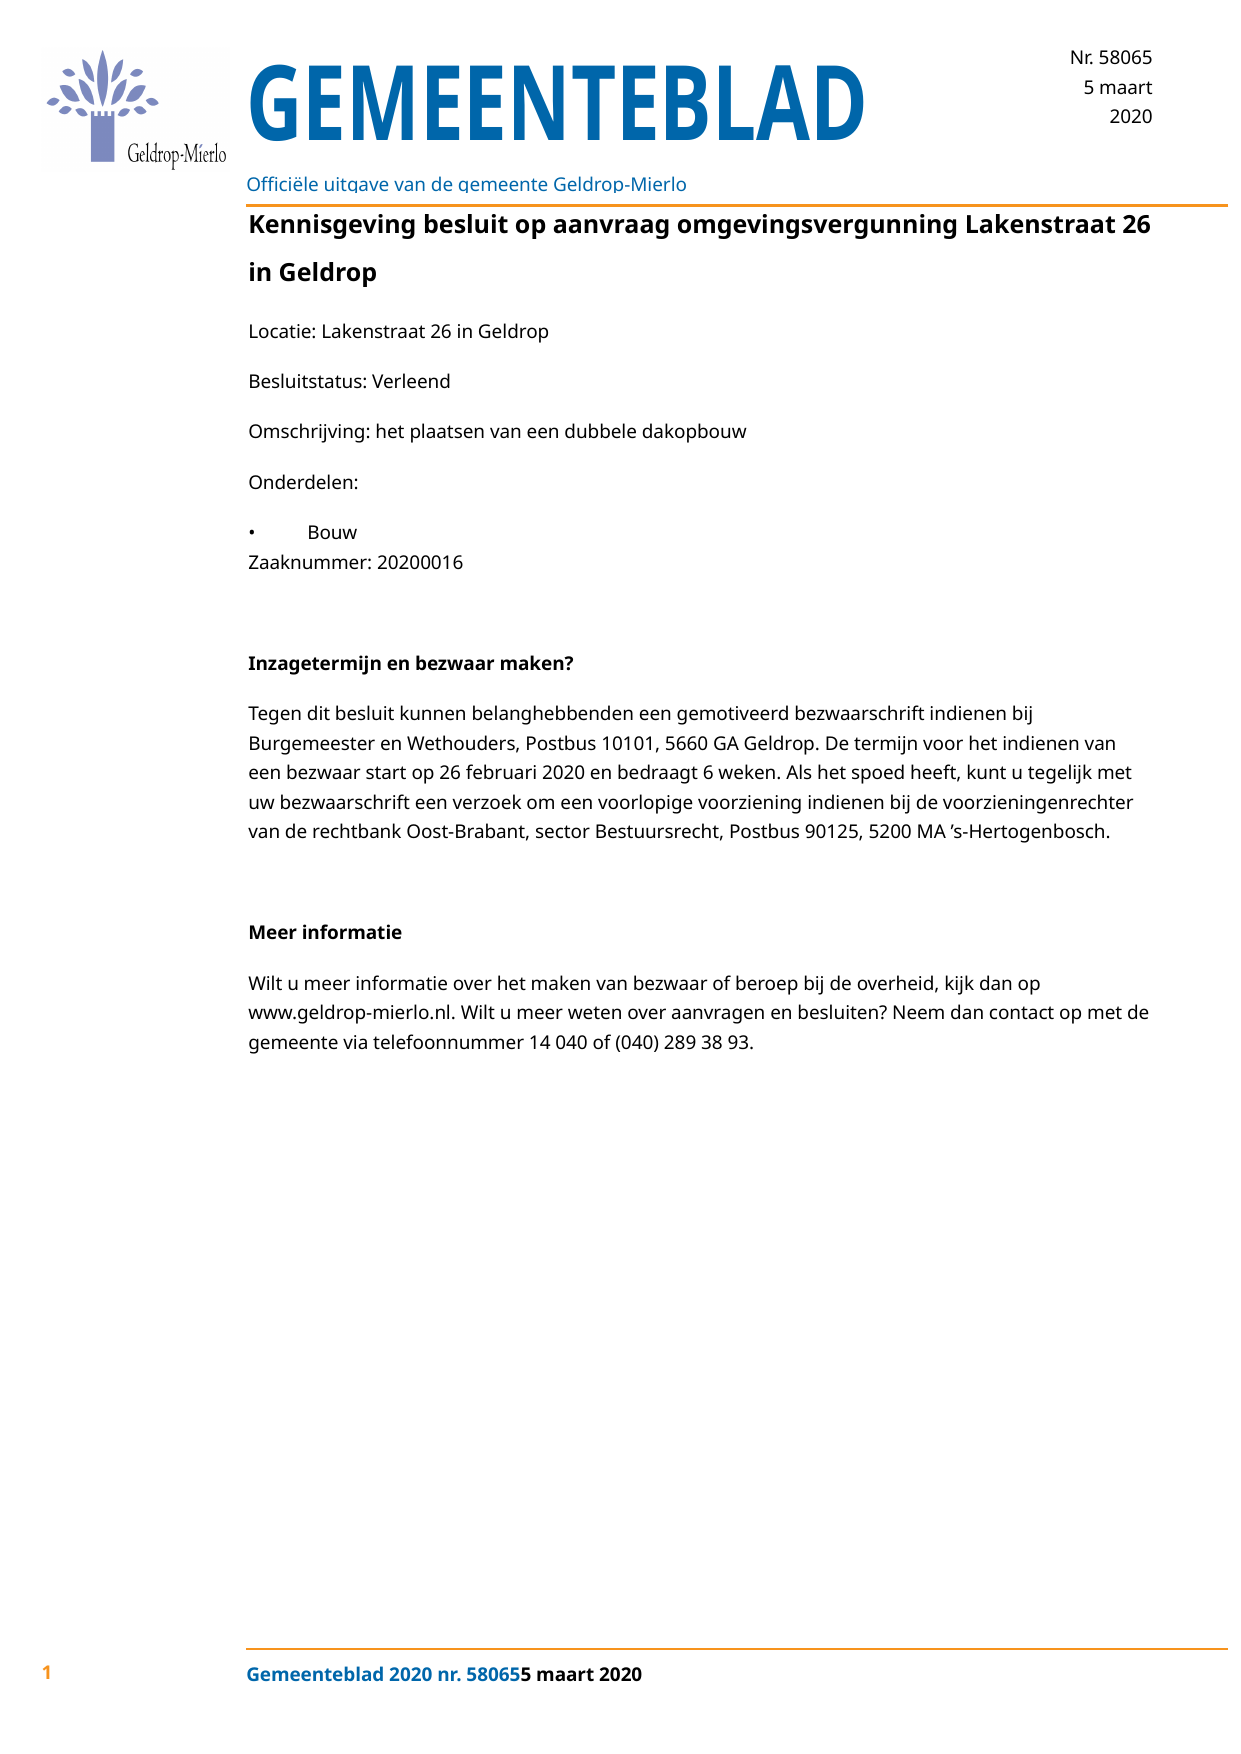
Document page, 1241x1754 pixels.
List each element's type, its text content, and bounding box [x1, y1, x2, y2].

text Zaaknummer: 20200016 [248, 549, 1152, 575]
text Kennisgeving besluit op aanvraag omgevingsvergunning Lakenstraat 26 in Geldrop [248, 207, 1152, 288]
picture [41, 47, 231, 172]
list Bouw [248, 519, 1152, 545]
text Tegen dit besluit kunnen belanghebbenden een gemotiveerd bezwaarschrift indienen bij Burgemeester en Wethouders, Postbus 10101, 5660 GA Geldrop. De termijn voor het indienen van een bezwaar start op 26 februari 2020 en bedraagt 6 weken. Als het spoed heeft, kunt u tegelijk met uw bezwaarschrift een verzoek om een voorlopige voorziening indienen bij de voorzieningenrechter van de rechtbank Oost-Brabant, sector Bestuursrecht, Postbus 90125, 5200 MA ’s-Hertogenbosch. [248, 700, 1152, 844]
text Inzagetermijn en bezwaar maken? [248, 650, 1152, 676]
text Meer informatie [248, 919, 1152, 945]
text Besluitstatus: Verleend [248, 368, 1152, 394]
text Onderdelen: [248, 469, 1152, 495]
text Omschrijving: het plaatsen van een dubbele dakopbouw [248, 419, 1152, 444]
text Locatie: Lakenstraat 26 in Geldrop [248, 318, 1152, 344]
text Wilt u meer informatie over het maken van bezwaar of beroep bij de overheid, kijk dan op www.geldrop-mierlo.nl. Wilt u meer weten over aanvragen en besluiten? Neem dan contact op met de gemeente via telefoonnummer 14 040 of (040) 289 38 93. [248, 970, 1152, 1055]
